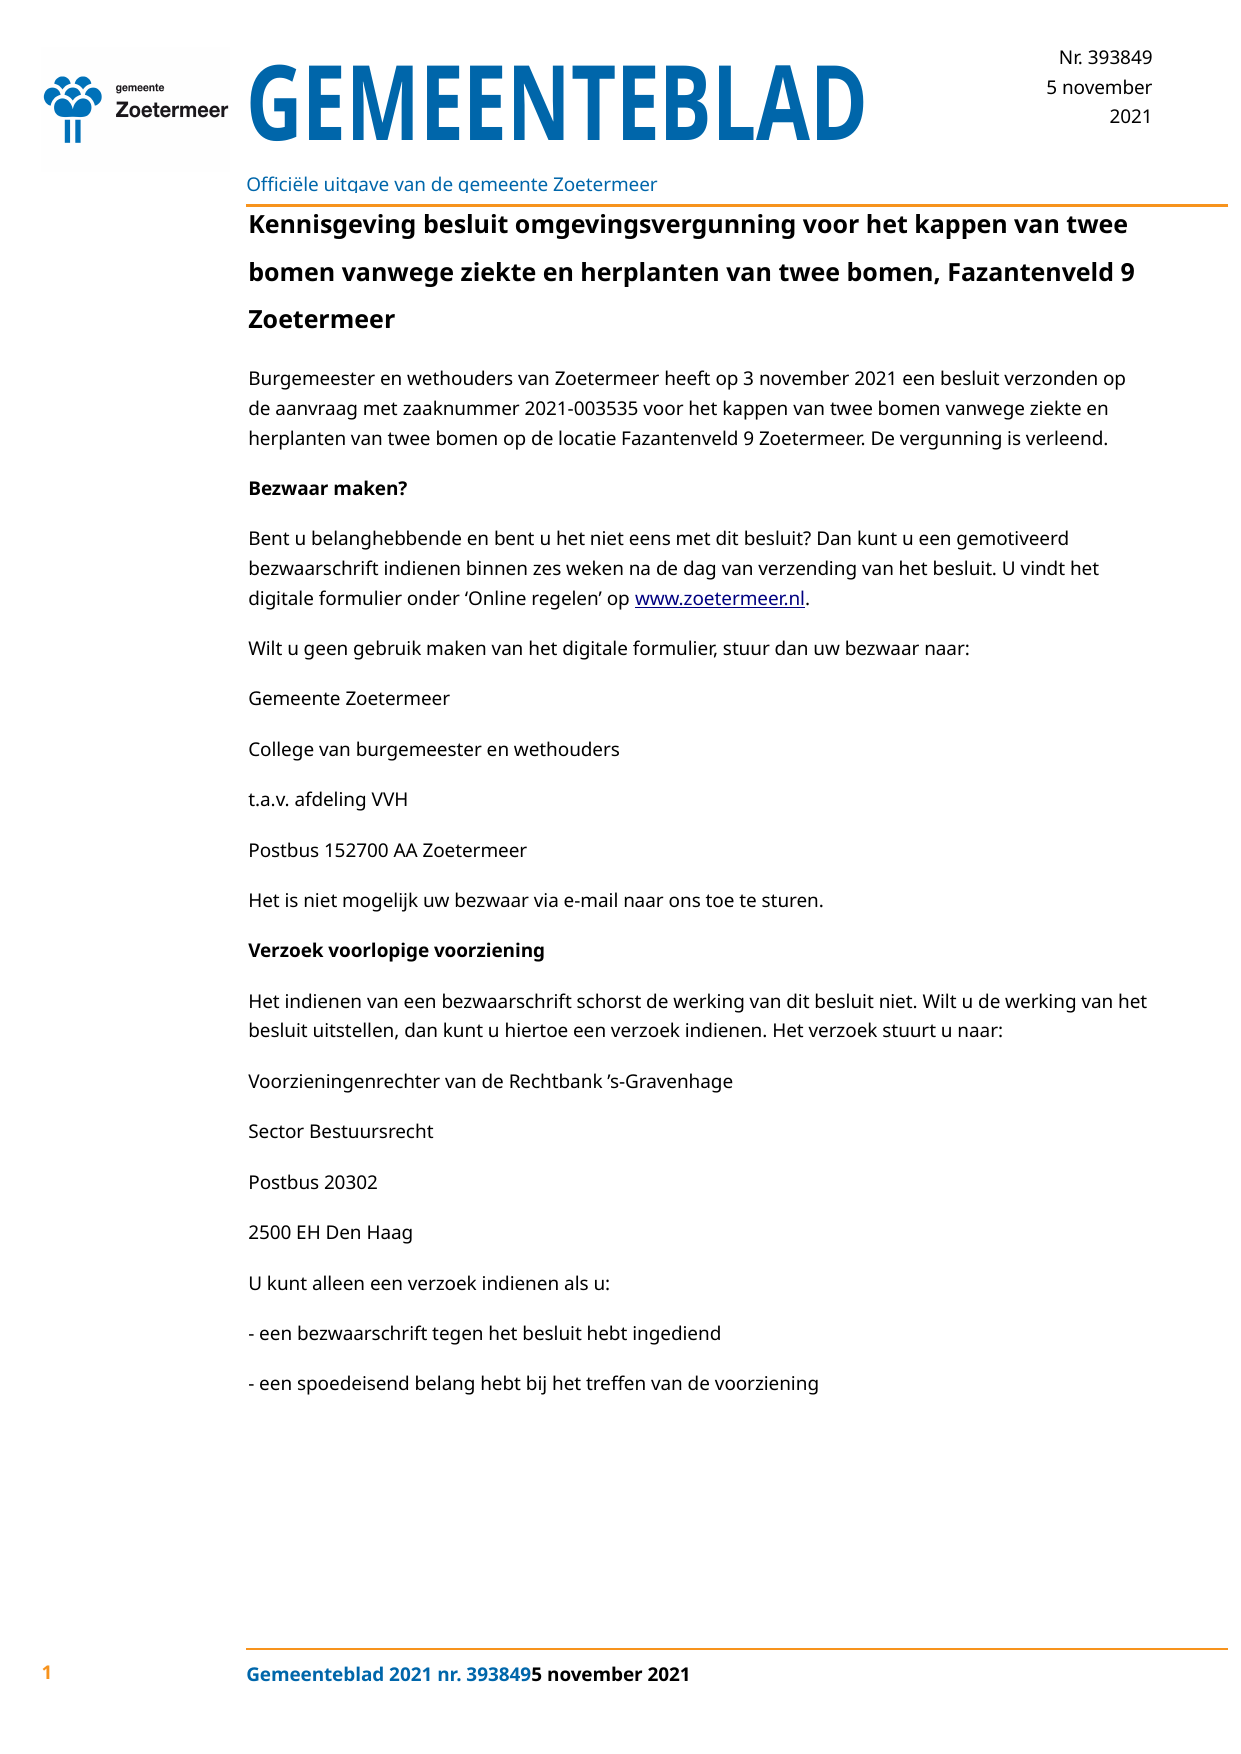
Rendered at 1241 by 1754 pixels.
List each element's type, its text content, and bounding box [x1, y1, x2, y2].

text Gemeente Zoetermeer [248, 686, 1152, 711]
text - een bezwaarschrift tegen het besluit hebt ingediend [248, 1320, 1152, 1346]
text Wilt u geen gebruik maken van het digitale formulier, stuur dan uw bezwaar naar: [248, 635, 1152, 661]
text Het is niet mogelijk uw bezwaar via e-mail naar ons toe te sturen. [248, 887, 1152, 913]
text Postbus 152700 AA Zoetermeer [248, 837, 1152, 862]
text Burgemeester en wethouders van Zoetermeer heeft op 3 november 2021 een besluit verzonden op de aanvraag met zaaknummer 2021-003535 voor het kappen van twee bomen vanwege ziekte en herplanten van twee bomen op de locatie Fazantenveld 9 Zoetermeer. De vergunning is verleend. [248, 366, 1152, 450]
text 2500 EH Den Haag [248, 1219, 1152, 1245]
picture [41, 47, 231, 172]
text Sector Bestuursrecht [248, 1118, 1152, 1144]
text Verzoek voorlopige voorziening [248, 938, 1152, 963]
text Het indienen van een bezwaarschrift schorst de werking van dit besluit niet. Wilt u de werking van het besluit uitstellen, dan kunt u hiertoe een verzoek indienen. Het verzoek stuurt u naar: [248, 988, 1152, 1043]
text t.a.v. afdeling VVH [248, 786, 1152, 812]
text U kunt alleen een verzoek indienen als u: [248, 1270, 1152, 1295]
text College van burgemeester en wethouders [248, 736, 1152, 762]
text Kennisgeving besluit omgevingsvergunning voor het kappen van twee bomen vanwege ziekte en herplanten van twee bomen, Fazantenveld 9 Zoetermeer [248, 207, 1152, 336]
text - een spoedeisend belang hebt bij het treffen van de voorziening [248, 1371, 1152, 1396]
text Bent u belanghebbende en bent u het niet eens met dit besluit? Dan kunt u een gemotiveerd bezwaarschrift indienen binnen zes weken na de dag van verzending van het besluit. U vindt het digitale formulier onder ‘Online regelen’ op www.zoetermeer.nl. [248, 526, 1152, 610]
text Voorzieningenrechter van de Rechtbank ’s-Gravenhage [248, 1068, 1152, 1094]
text Postbus 20302 [248, 1169, 1152, 1194]
text Bezwaar maken? [248, 475, 1152, 501]
